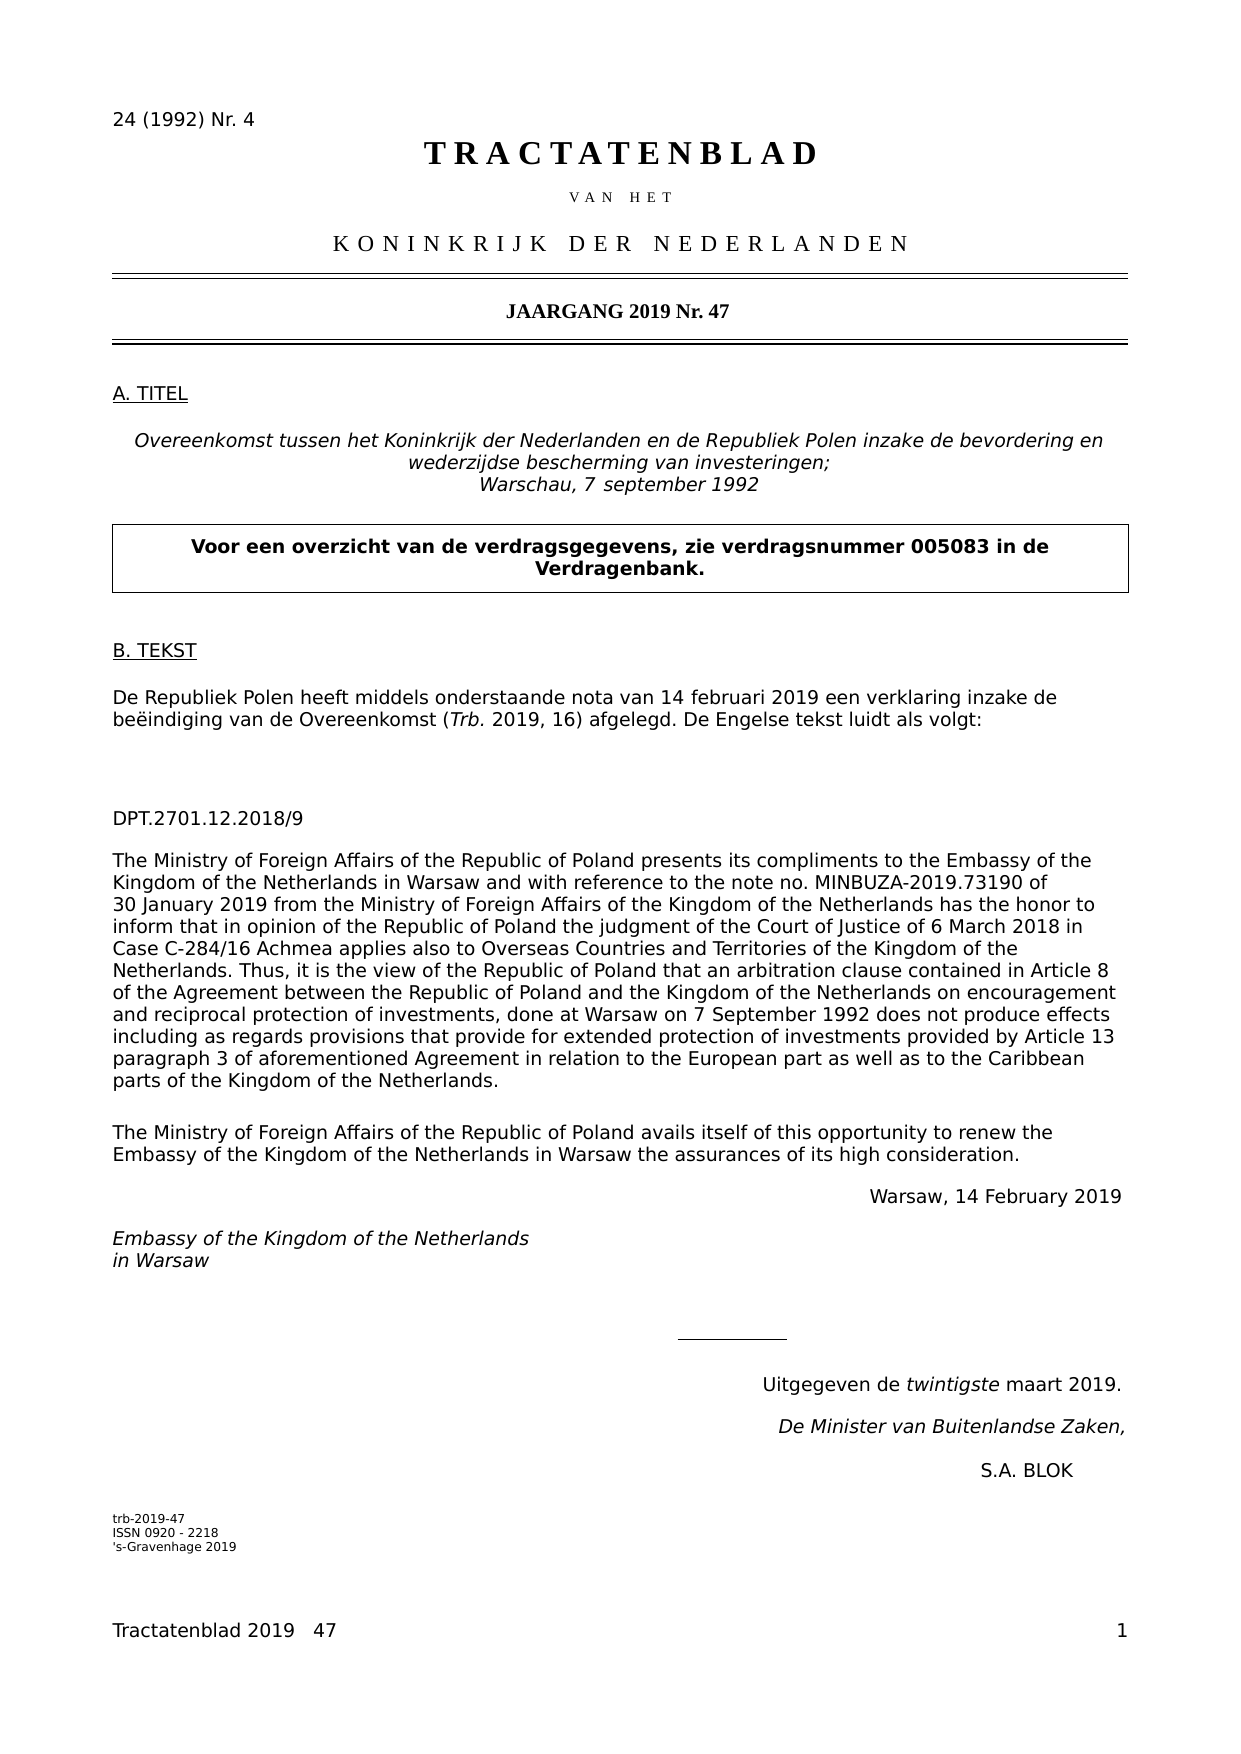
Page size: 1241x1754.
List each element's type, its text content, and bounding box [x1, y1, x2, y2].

text Overeenkomst tussen het Koninkrijk der Nederlanden en de Republiek Polen inzake de bevordering en wederzijdse bescherming van investeringen; [112, 430, 1128, 474]
text De Minister van Buitenlandse Zaken, S.A. BLOK [112, 1416, 1128, 1482]
text KONINKRIJK DER NEDERLANDEN [112, 229, 1128, 256]
text 's-Gravenhage 2019 [112, 1540, 346, 1554]
text Warsaw, 14 February 2019 [112, 1186, 1128, 1208]
text Embassy of the Kingdom of the Netherlands [112, 1228, 1128, 1250]
text De Republiek Polen heeft middels onderstaande nota van 14 februari 2019 een verklaring inzake de beëindiging van de Overeenkomst (Trb. 2019, 16) afgelegd. De Engelse tekst luidt als volgt: [112, 687, 1128, 731]
text Warschau, 7 september 1992 [112, 474, 1128, 496]
text trb-2019-47 [112, 1512, 346, 1526]
text in Warsaw [112, 1250, 1128, 1272]
text ISSN 0920 - 2218 [112, 1526, 346, 1540]
text DPT.2701.12.2018/9 [112, 808, 1128, 830]
text The Ministry of Foreign Affairs of the Republic of Poland avails itself of this opportunity to renew the Embassy of the Kingdom of the Netherlands in Warsaw the assurances of its high consideration. [112, 1122, 1128, 1166]
text The Ministry of Foreign Affairs of the Republic of Poland presents its compliments to the Embassy of the Kingdom of the Netherlands in Warsaw and with reference to the note no. MINBUZA-2019.73190 of 30 January 2019 from the Ministry of Foreign Affairs of the Kingdom of the Netherlands has the honor to inform that in opinion of the Republic of Poland the judgment of the Court of Justice of 6 March 2018 in Case C-284/16 Achmea applies also to Overseas Countries and Territories of the Kingdom of the Netherlands. Thus, it is the view of the Republic of Poland that an arbitration clause contained in Article 8 of the Agreement between the Republic of Poland and the Kingdom of the Netherlands on encouragement and reciprocal protection of investments, done at Warsaw on 7 September 1992 does not produce effects including as regards provisions that provide for extended protection of investments provided by Article 13 paragraph 3 of aforementioned Agreement in relation to the European part as well as to the Caribbean parts of the Kingdom of the Netherlands. [112, 850, 1128, 1092]
text Uitgegeven de twintigste maart 2019. [112, 1374, 1128, 1396]
text 24 (1992) Nr. 4 [112, 109, 1128, 131]
subtitle B. TEKST [112, 640, 1128, 662]
text TRACTATENBLAD [112, 133, 1128, 172]
text VAN HET [112, 189, 1128, 206]
text JAARGANG 2019 Nr. 47 [112, 299, 1128, 323]
subtitle A. TITEL [112, 383, 1128, 405]
